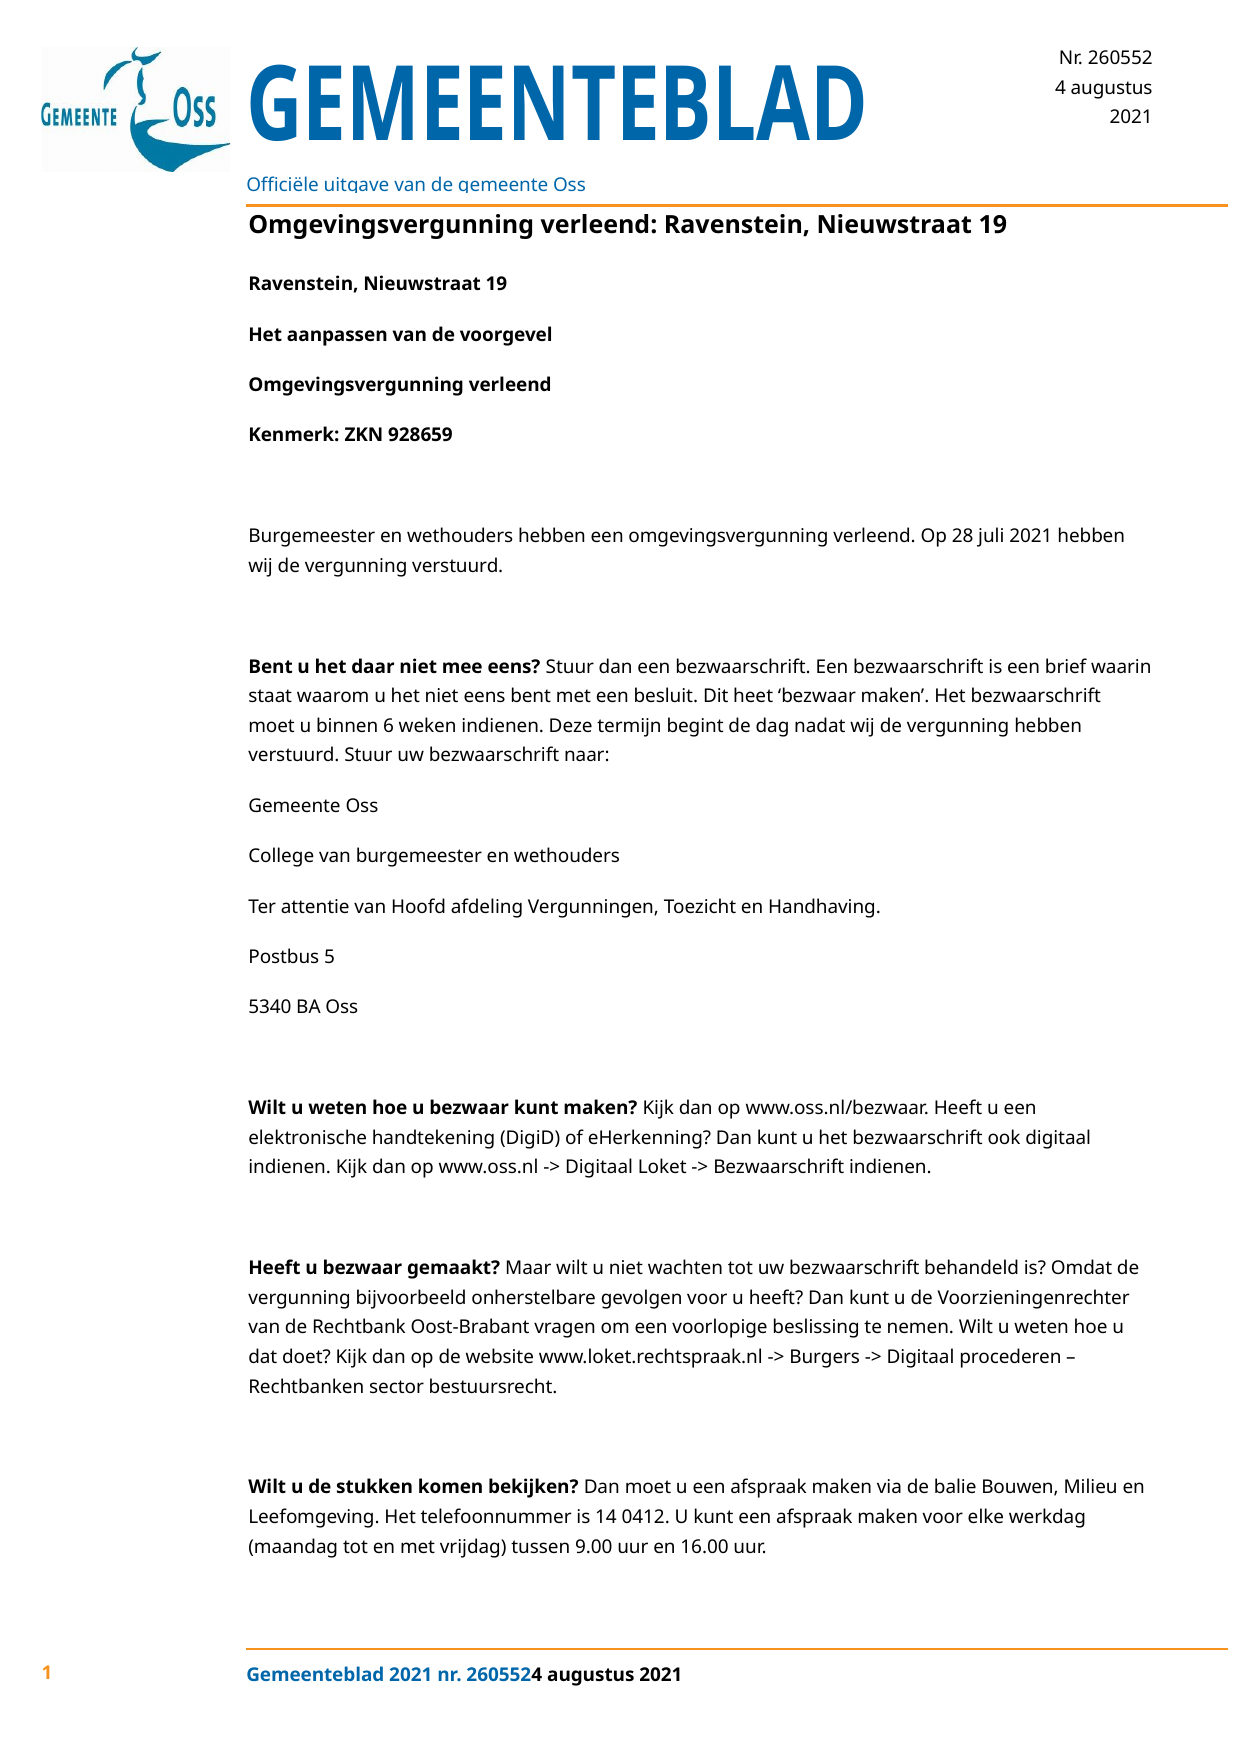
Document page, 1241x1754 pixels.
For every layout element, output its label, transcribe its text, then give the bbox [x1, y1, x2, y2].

text Burgemeester en wethouders hebben een omgevingsvergunning verleend. Op 28 juli 2021 hebben wij de vergunning verstuurd. [248, 522, 1152, 578]
text Ter attentie van Hoofd afdeling Vergunningen, Toezicht en Handhaving. [248, 893, 1152, 918]
text Omgevingsvergunning verleend: Ravenstein, Nieuwstraat 19 [248, 207, 1152, 241]
text Bent u het daar niet mee eens? Stuur dan een bezwaarschrift. Een bezwaarschrift is een brief waarin staat waarom u het niet eens bent met een besluit. Dit heet ‘bezwaar maken’. Het bezwaarschrift moet u binnen 6 weken indienen. Deze termijn begint de dag nadat wij de vergunning hebben verstuurd. Stuur uw bezwaarschrift naar: [248, 653, 1152, 767]
text Kenmerk: ZKN 928659 [248, 422, 1152, 447]
text Wilt u de stukken komen bekijken? Dan moet u een afspraak maken via de balie Bouwen, Milieu en Leefomgeving. Het telefoonnummer is 14 0412. U kunt een afspraak maken voor elke werkdag (maandag tot en met vrijdag) tussen 9.00 uur en 16.00 uur. [248, 1474, 1152, 1558]
text 5340 BA Oss [248, 994, 1152, 1019]
text Het aanpassen van de voorgevel [248, 321, 1152, 346]
text Heeft u bezwaar gemaakt? Maar wilt u niet wachten tot uw bezwaarschrift behandeld is? Omdat de vergunning bijvoorbeeld onherstelbare gevolgen voor u heeft? Dan kunt u de Voorzieningenrechter van de Rechtbank Oost-Brabant vragen om een voorlopige beslissing te nemen. Wilt u weten hoe u dat doet? Kijk dan op de website www.loket.rechtspraak.nl -> Burgers -> Digitaal procederen – Rechtbanken sector bestuursrecht. [248, 1254, 1152, 1398]
text Wilt u weten hoe u bezwaar kunt maken? Kijk dan op www.oss.nl/bezwaar. Heeft u een elektronische handtekening (DigiD) of eHerkenning? Dan kunt u het bezwaarschrift ook digitaal indienen. Kijk dan op www.oss.nl -> Digitaal Loket -> Bezwaarschrift indienen. [248, 1094, 1152, 1179]
text Postbus 5 [248, 943, 1152, 969]
picture [41, 47, 231, 172]
text Ravenstein, Nieuwstraat 19 [248, 270, 1152, 296]
text Gemeente Oss [248, 792, 1152, 818]
text Omgevingsvergunning verleend [248, 371, 1152, 397]
text College van burgemeester en wethouders [248, 842, 1152, 868]
